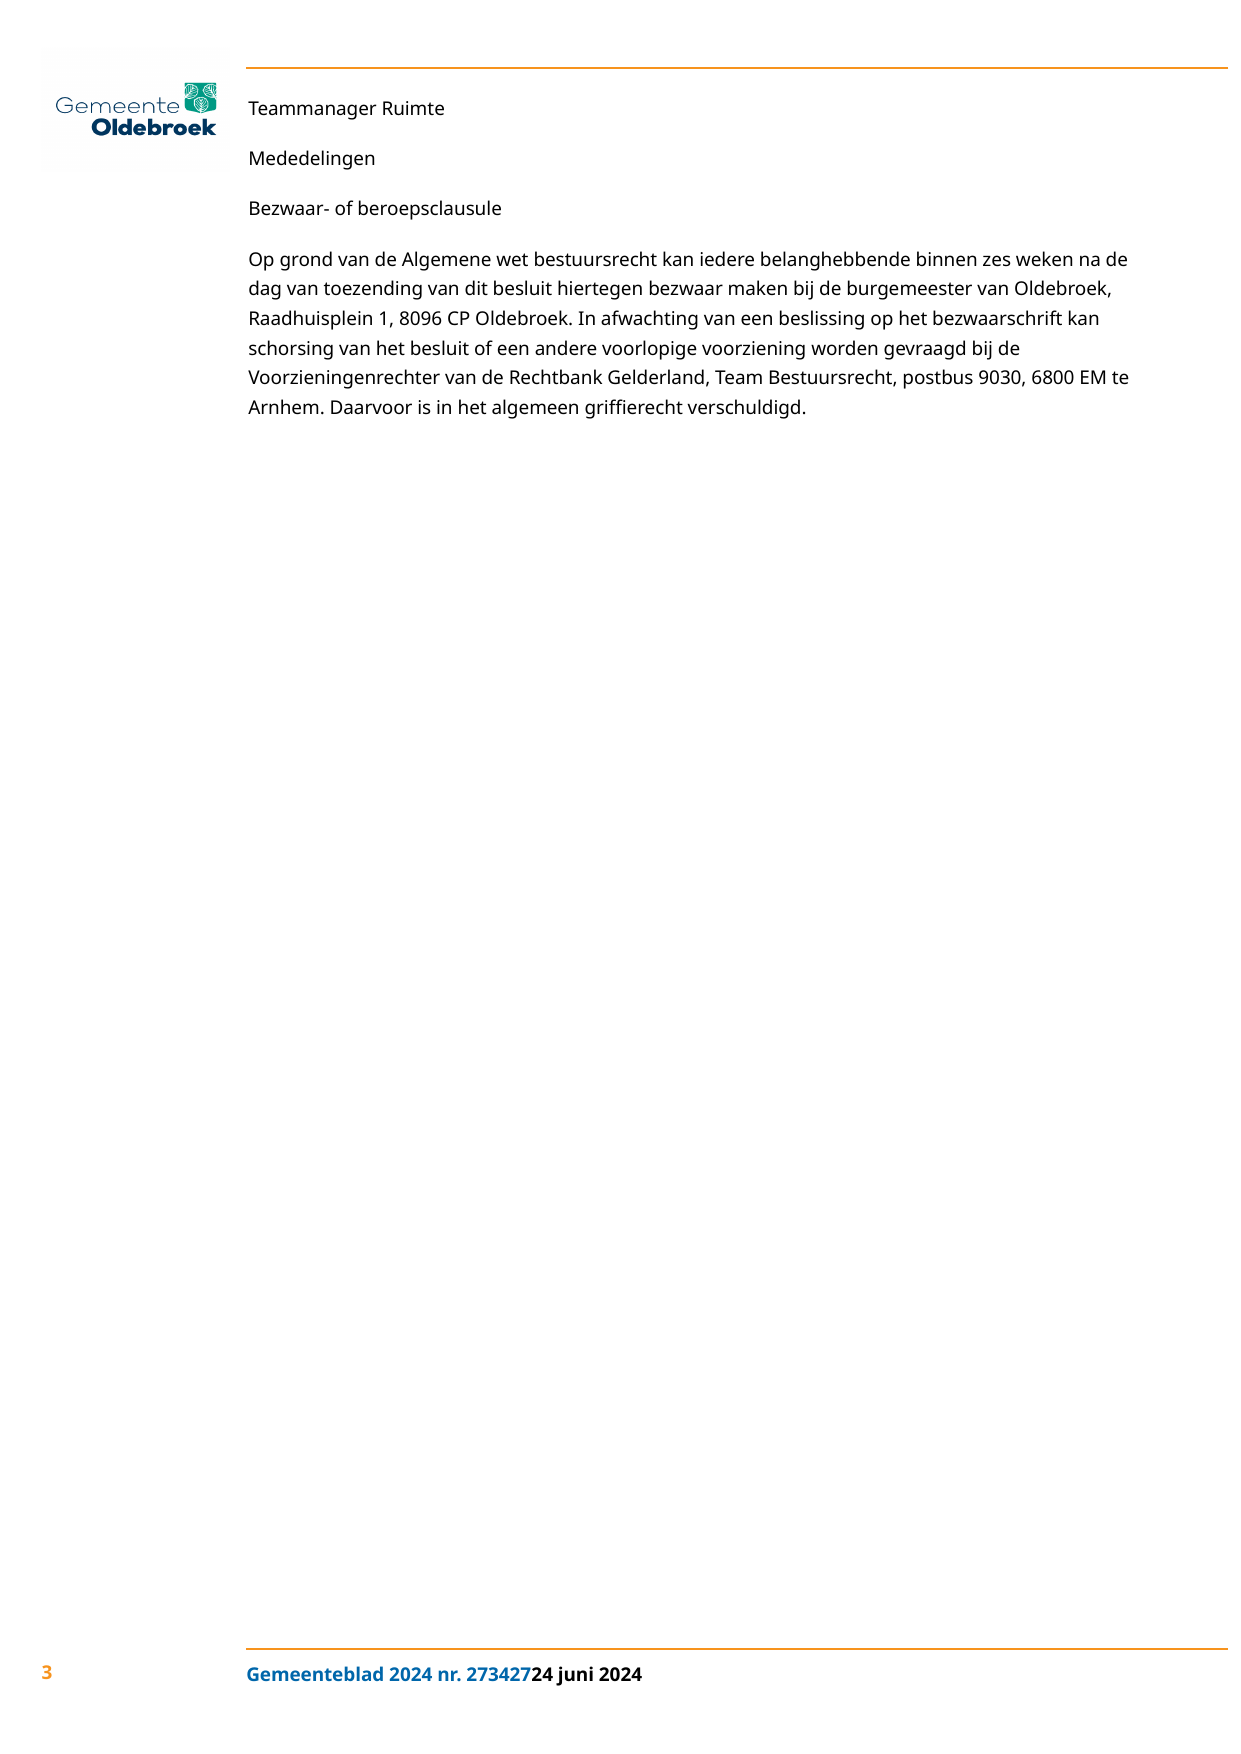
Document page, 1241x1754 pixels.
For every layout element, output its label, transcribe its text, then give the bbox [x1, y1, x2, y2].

picture [41, 47, 231, 172]
text Op grond van de Algemene wet bestuursrecht kan iedere belanghebbende binnen zes weken na de dag van toezending van dit besluit hiertegen bezwaar maken bij de burgemeester van Oldebroek, Raadhuisplein 1, 8096 CP Oldebroek. In afwachting van een beslissing op het bezwaarschrift kan schorsing van het besluit of een andere voorlopige voorziening worden gevraagd bij de Voorzieningenrechter van de Rechtbank Gelderland, Team Bestuursrecht, postbus 9030, 6800 EM te Arnhem. Daarvoor is in het algemeen griffierecht verschuldigd. [248, 246, 1152, 420]
text Bezwaar- of beroepsclausule [248, 196, 1152, 221]
text Teammanager Ruimte [248, 95, 1152, 121]
text Mededelingen [248, 145, 1152, 171]
